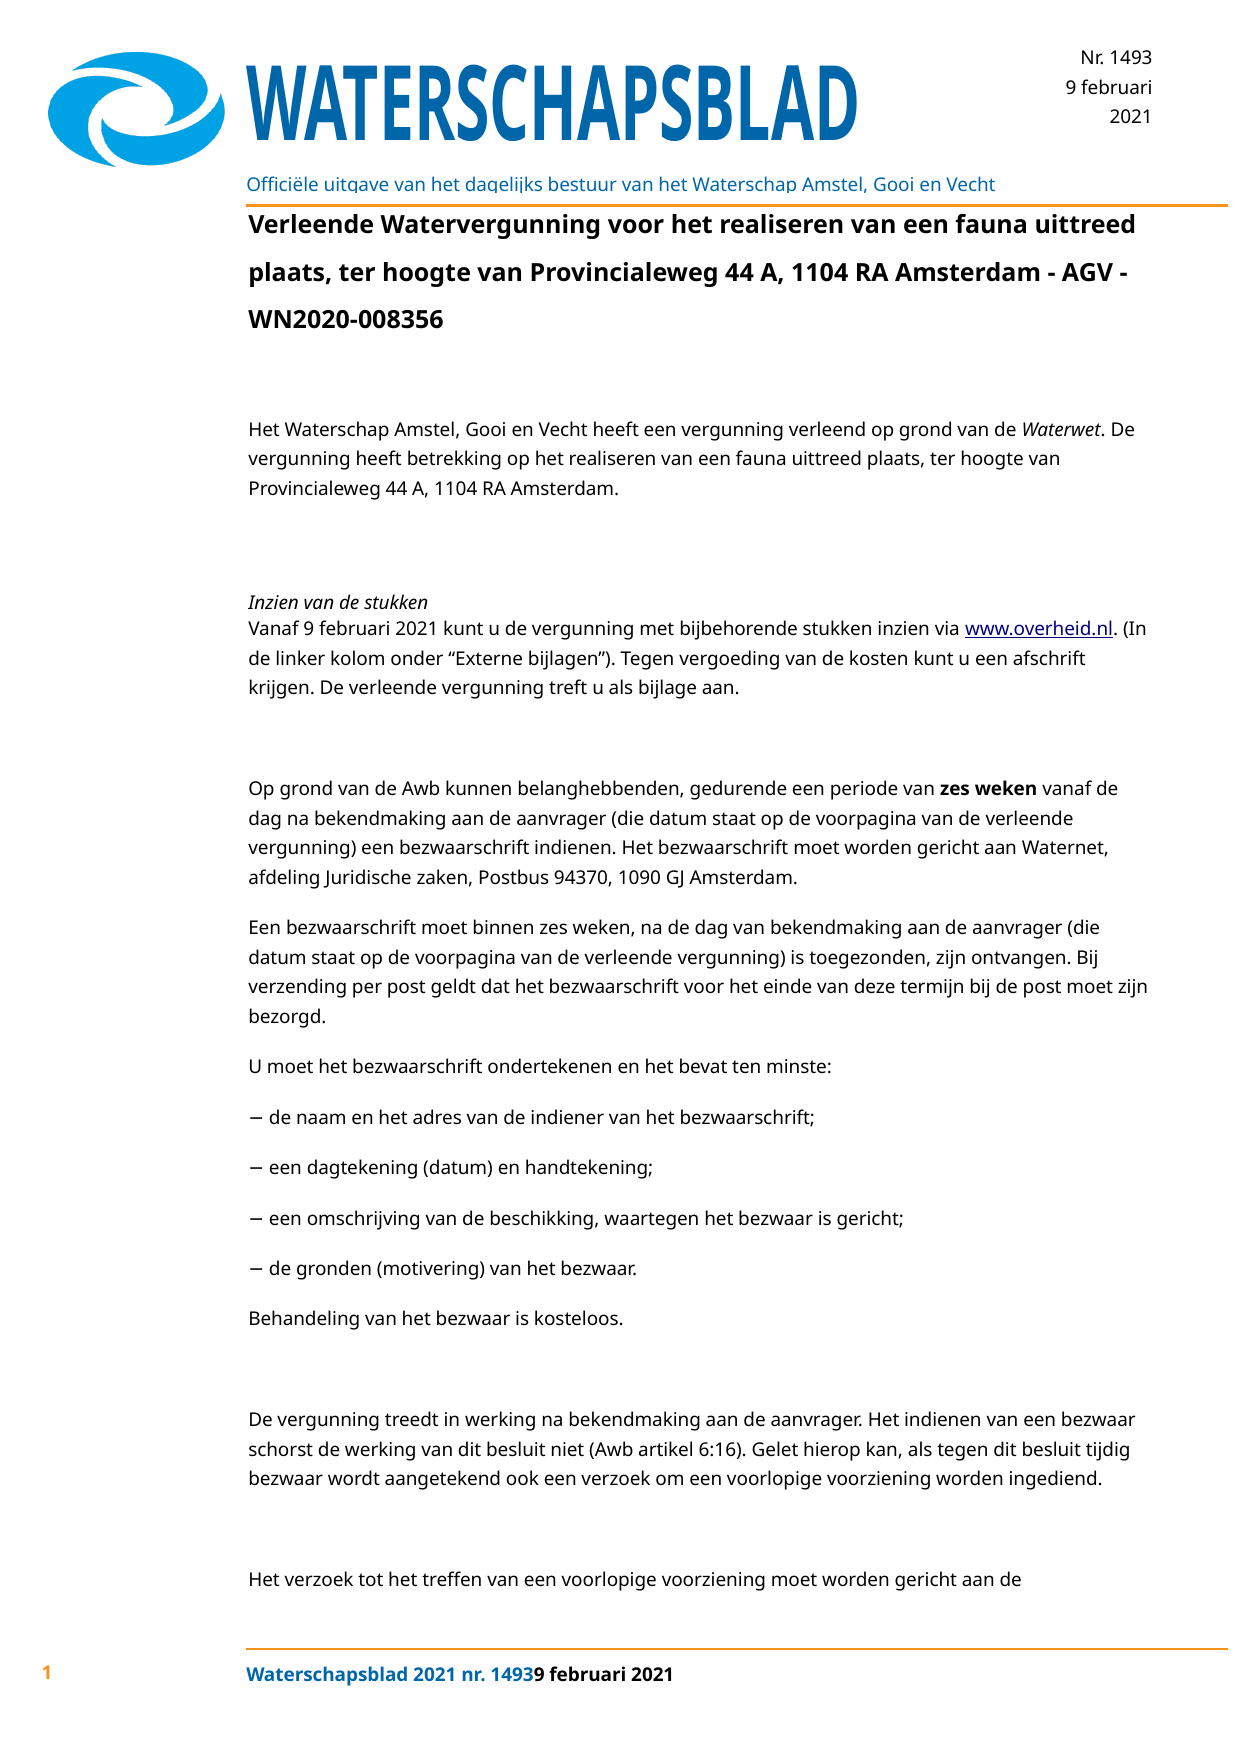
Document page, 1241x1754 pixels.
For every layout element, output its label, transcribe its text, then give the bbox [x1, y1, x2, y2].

text − een dagtekening (datum) en handtekening; [248, 1154, 1152, 1180]
text − de gronden (motivering) van het bezwaar. [248, 1255, 1152, 1281]
text Op grond van de Awb kunnen belanghebbenden, gedurende een periode van zes weken vanaf de dag na bekendmaking aan de aanvrager (die datum staat op de voorpagina van de verleende vergunning) een bezwaarschrift indienen. Het bezwaarschrift moet worden gericht aan Waternet, afdeling Juridische zaken, Postbus 94370, 1090 GJ Amsterdam. [248, 775, 1152, 890]
text − de naam en het adres van de indiener van het bezwaarschrift; [248, 1104, 1152, 1130]
picture [41, 47, 231, 172]
text Het verzoek tot het treffen van een voorlopige voorziening moet worden gericht aan de [248, 1566, 1152, 1592]
text Een bezwaarschrift moet binnen zes weken, na de dag van bekendmaking aan de aanvrager (die datum staat op de voorpagina van de verleende vergunning) is toegezonden, zijn ontvangen. Bij verzending per post geldt dat het bezwaarschrift voor het einde van deze termijn bij de post moet zijn bezorgd. [248, 914, 1152, 1029]
text Behandeling van het bezwaar is kosteloos. [248, 1306, 1152, 1331]
text Het Waterschap Amstel, Gooi en Vecht heeft een vergunning verleend op grond van de Waterwet. De vergunning heeft betrekking op het realiseren van een fauna uittreed plaats, ter hoogte van Provincialeweg 44 A, 1104 RA Amsterdam. [248, 416, 1152, 501]
text Verleende Watervergunning voor het realiseren van een fauna uittreed plaats, ter hoogte van Provincialeweg 44 A, 1104 RA Amsterdam - AGV - WN2020-008356 [248, 207, 1152, 336]
text De vergunning treedt in werking na bekendmaking aan de aanvrager. Het indienen van een bezwaar schorst de werking van dit besluit niet (Awb artikel 6:16). Gelet hierop kan, als tegen dit besluit tijdig bezwaar wordt aangetekend ook een verzoek om een voorlopige voorziening worden ingediend. [248, 1406, 1152, 1491]
text Vanaf 9 februari 2021 kunt u de vergunning met bijbehorende stukken inzien via www.overheid.nl. (In de linker kolom onder “Externe bijlagen”). Tegen vergoeding van de kosten kunt u een afschrift krijgen. De verleende vergunning treft u als bijlage aan. [248, 615, 1152, 700]
text Inzien van de stukken [248, 589, 1152, 615]
text − een omschrijving van de beschikking, waartegen het bezwaar is gericht; [248, 1205, 1152, 1231]
text U moet het bezwaarschrift ondertekenen en het bevat ten minste: [248, 1053, 1152, 1079]
